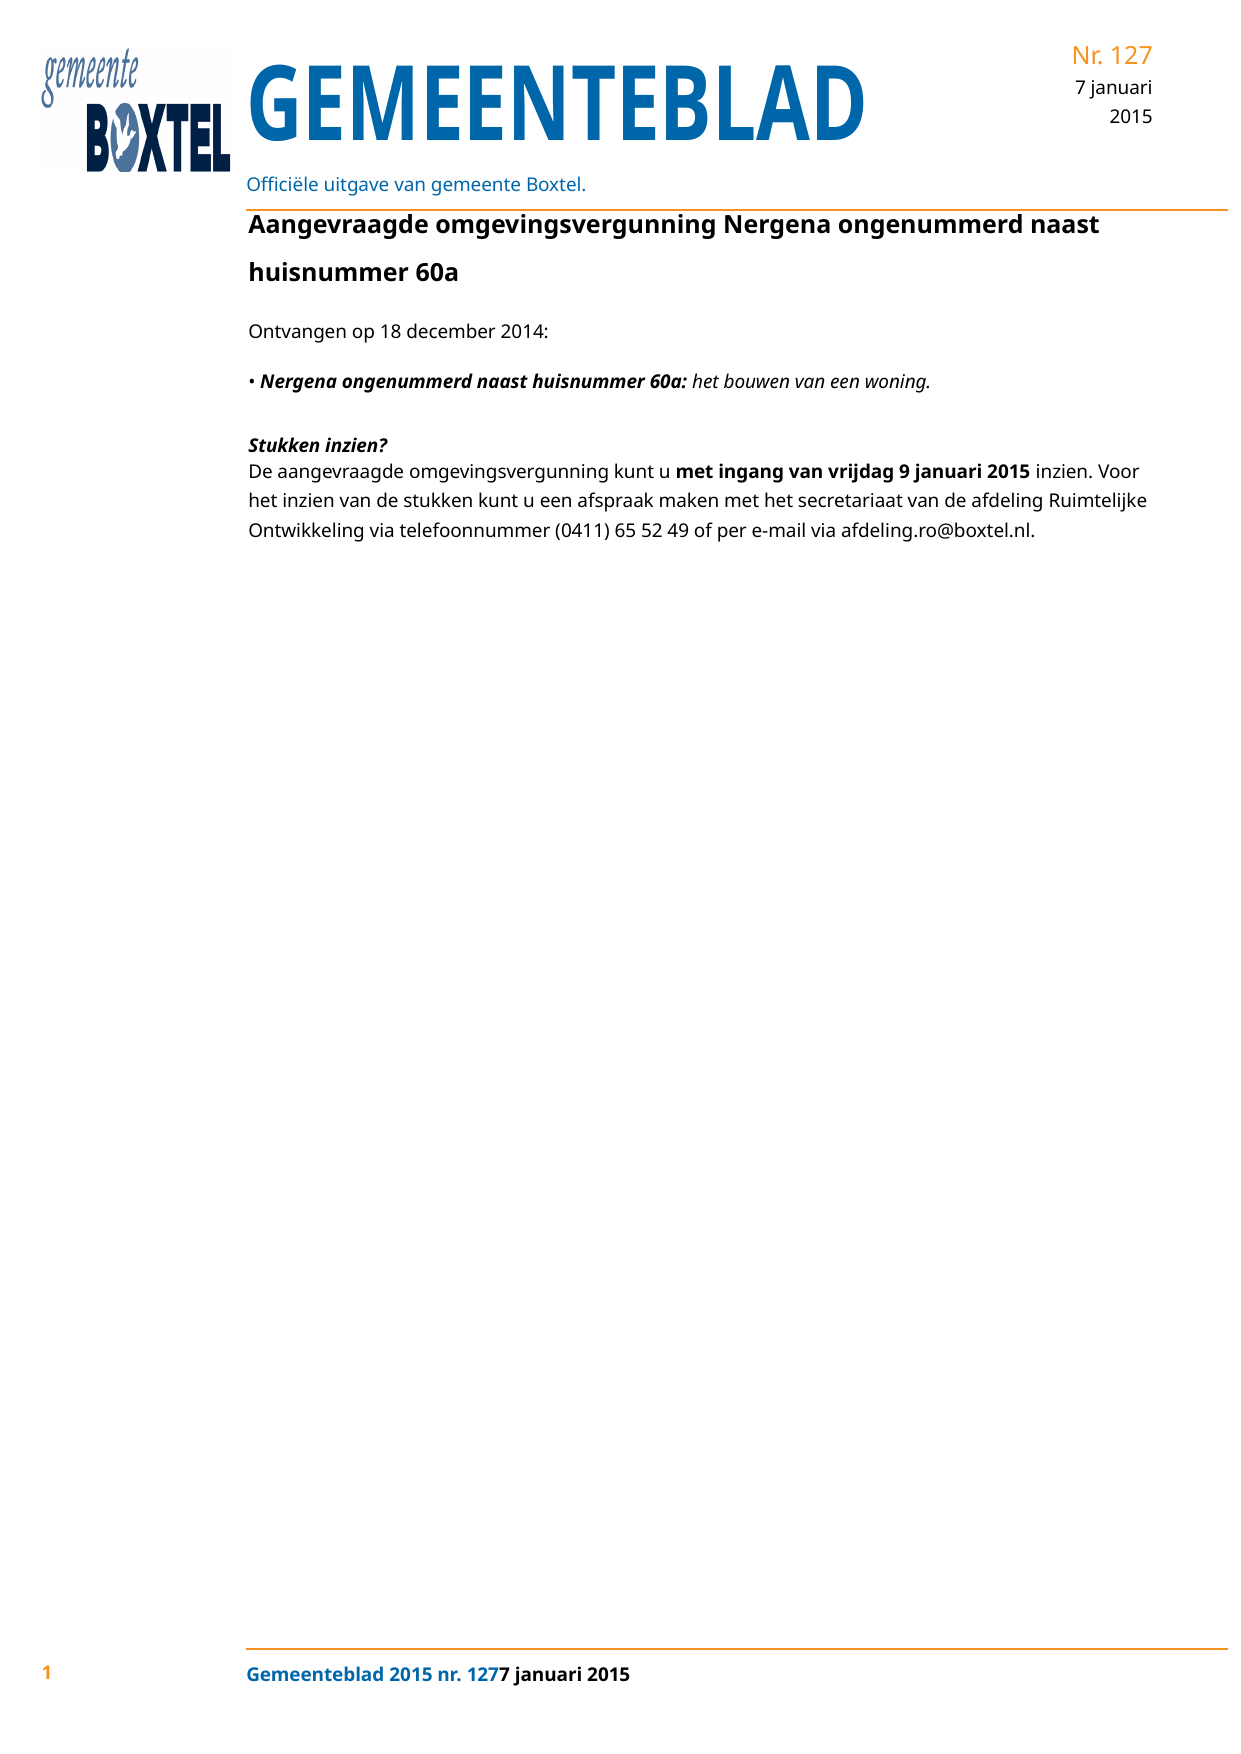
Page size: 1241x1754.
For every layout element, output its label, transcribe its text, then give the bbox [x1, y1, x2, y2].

text De aangevraagde omgevingsvergunning kunt u met ingang van vrijdag 9 januari 2015 inzien. Voor het inzien van de stukken kunt u een afspraak maken met het secretariaat van de afdeling Ruimtelijke Ontwikkeling via telefoonnummer (0411) 65 52 49 of per e-mail via afdeling.ro@boxtel.nl. [248, 458, 1152, 543]
text Ontvangen op 18 december 2014: [248, 318, 1152, 344]
text Stukken inzien? [248, 432, 1152, 458]
picture [41, 47, 231, 172]
text Aangevraagde omgevingsvergunning Nergena ongenummerd naast huisnummer 60a [248, 211, 1152, 288]
text • Nergena ongenummerd naast huisnummer 60a: het bouwen van een woning. [248, 368, 1152, 394]
